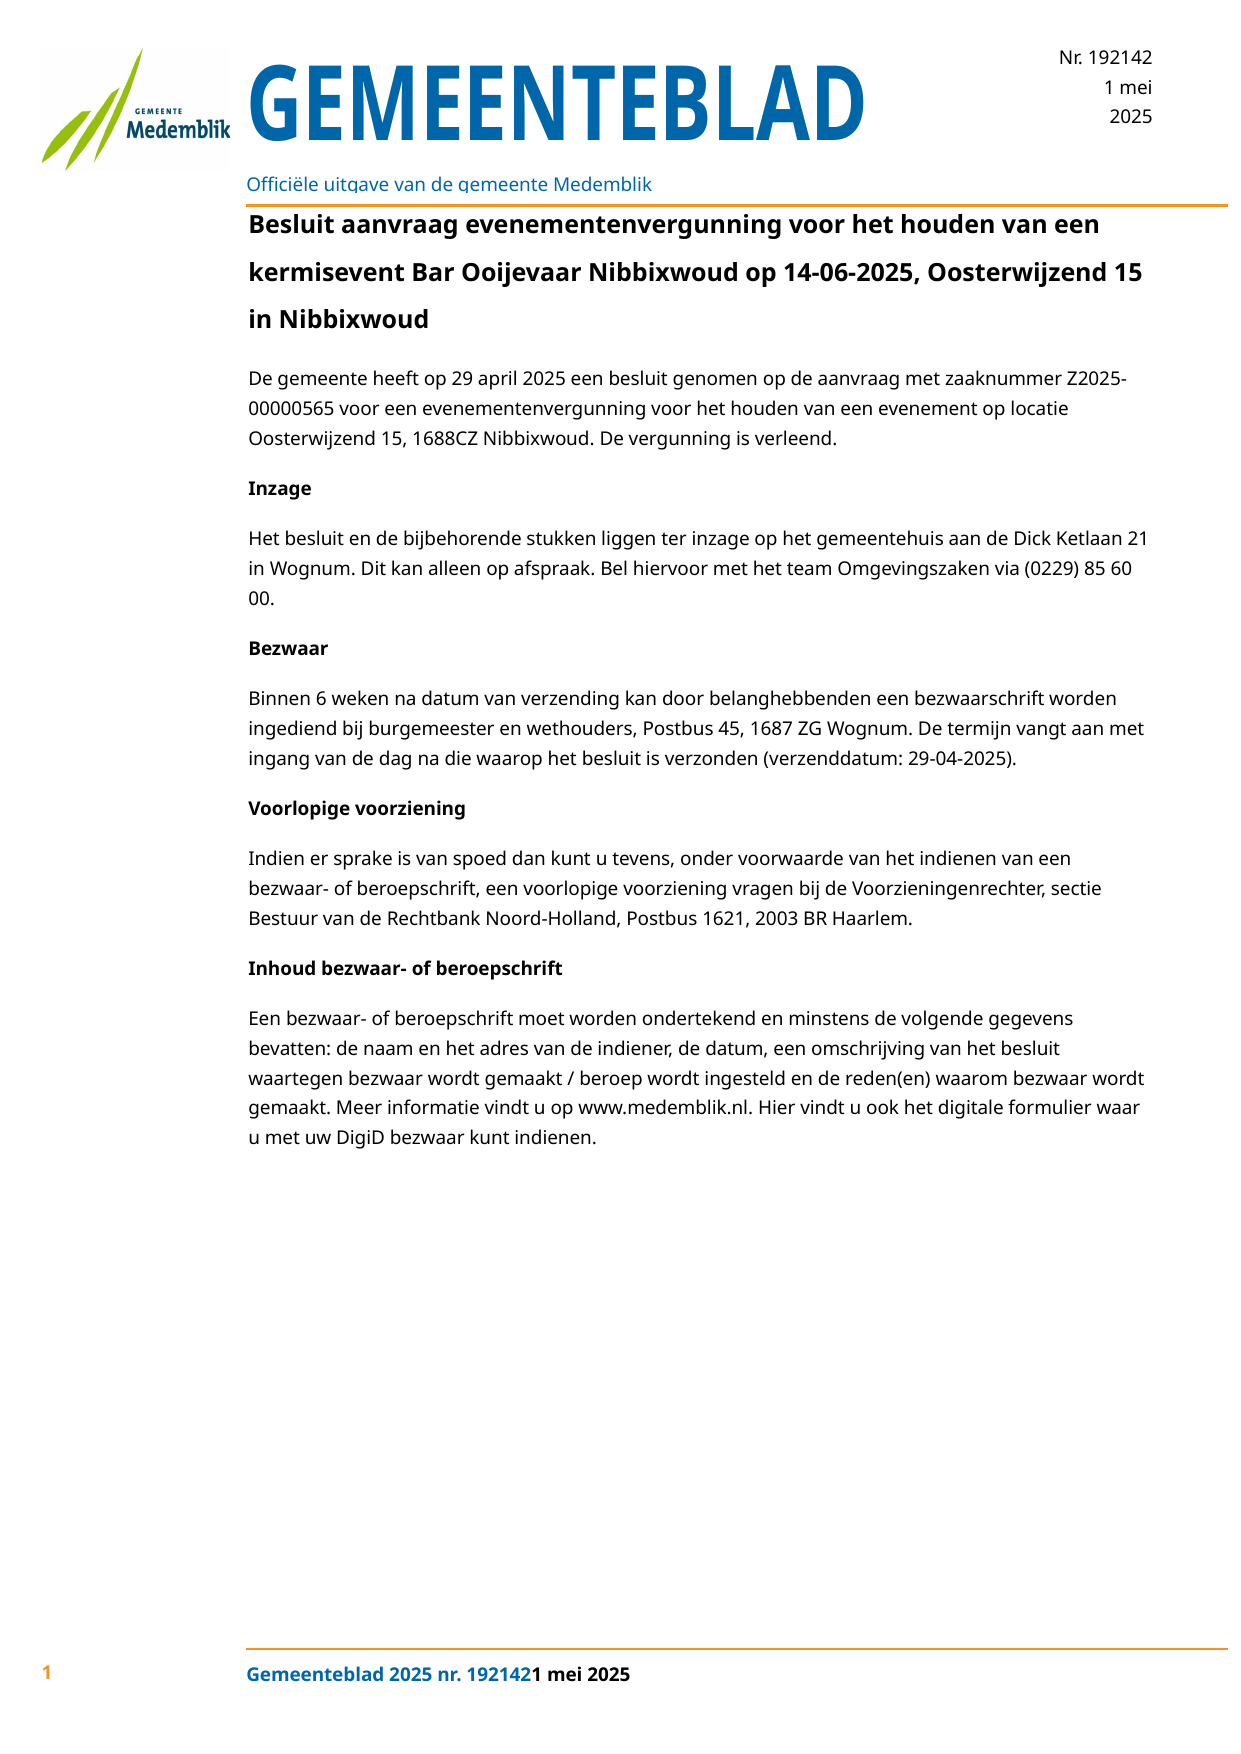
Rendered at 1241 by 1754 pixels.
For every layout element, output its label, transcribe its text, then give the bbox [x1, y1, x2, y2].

text Binnen 6 weken na datum van verzending kan door belanghebbenden een bezwaarschrift worden ingediend bij burgemeester en wethouders, Postbus 45, 1687 ZG Wognum. De termijn vangt aan met ingang van de dag na die waarop het besluit is verzonden (verzenddatum: 29-04-2025). [248, 686, 1152, 770]
picture [41, 47, 231, 172]
text Indien er sprake is van spoed dan kunt u tevens, onder voorwaarde van het indienen van een bezwaar- of beroepschrift, een voorlopige voorziening vragen bij de Voorzieningenrechter, sectie Bestuur van de Rechtbank Noord-Holland, Postbus 1621, 2003 BR Haarlem. [248, 846, 1152, 930]
text Bezwaar [248, 635, 1152, 661]
text Het besluit en de bijbehorende stukken liggen ter inzage op het gemeentehuis aan de Dick Ketlaan 21 in Wognum. Dit kan alleen op afspraak. Bel hiervoor met het team Omgevingszaken via (0229) 85 60 00. [248, 526, 1152, 610]
text Inzage [248, 475, 1152, 501]
text Besluit aanvraag evenementenvergunning voor het houden van een kermisevent Bar Ooijevaar Nibbixwoud op 14-06-2025, Oosterwijzend 15 in Nibbixwoud [248, 207, 1152, 336]
text Een bezwaar- of beroepschrift moet worden ondertekend en minstens de volgende gegevens bevatten: de naam en het adres van de indiener, de datum, een omschrijving van het besluit waartegen bezwaar wordt gemaakt / beroep wordt ingesteld en de reden(en) waarom bezwaar wordt gemaakt. Meer informatie vindt u op www.medemblik.nl. Hier vindt u ook het digitale formulier waar u met uw DigiD bezwaar kunt indienen. [248, 1006, 1152, 1149]
text De gemeente heeft op 29 april 2025 een besluit genomen op de aanvraag met zaaknummer Z2025-00000565 voor een evenementenvergunning voor het houden van een evenement op locatie Oosterwijzend 15, 1688CZ Nibbixwoud. De vergunning is verleend. [248, 366, 1152, 450]
text Inhoud bezwaar- of beroepschrift [248, 955, 1152, 981]
text Voorlopige voorziening [248, 795, 1152, 821]
